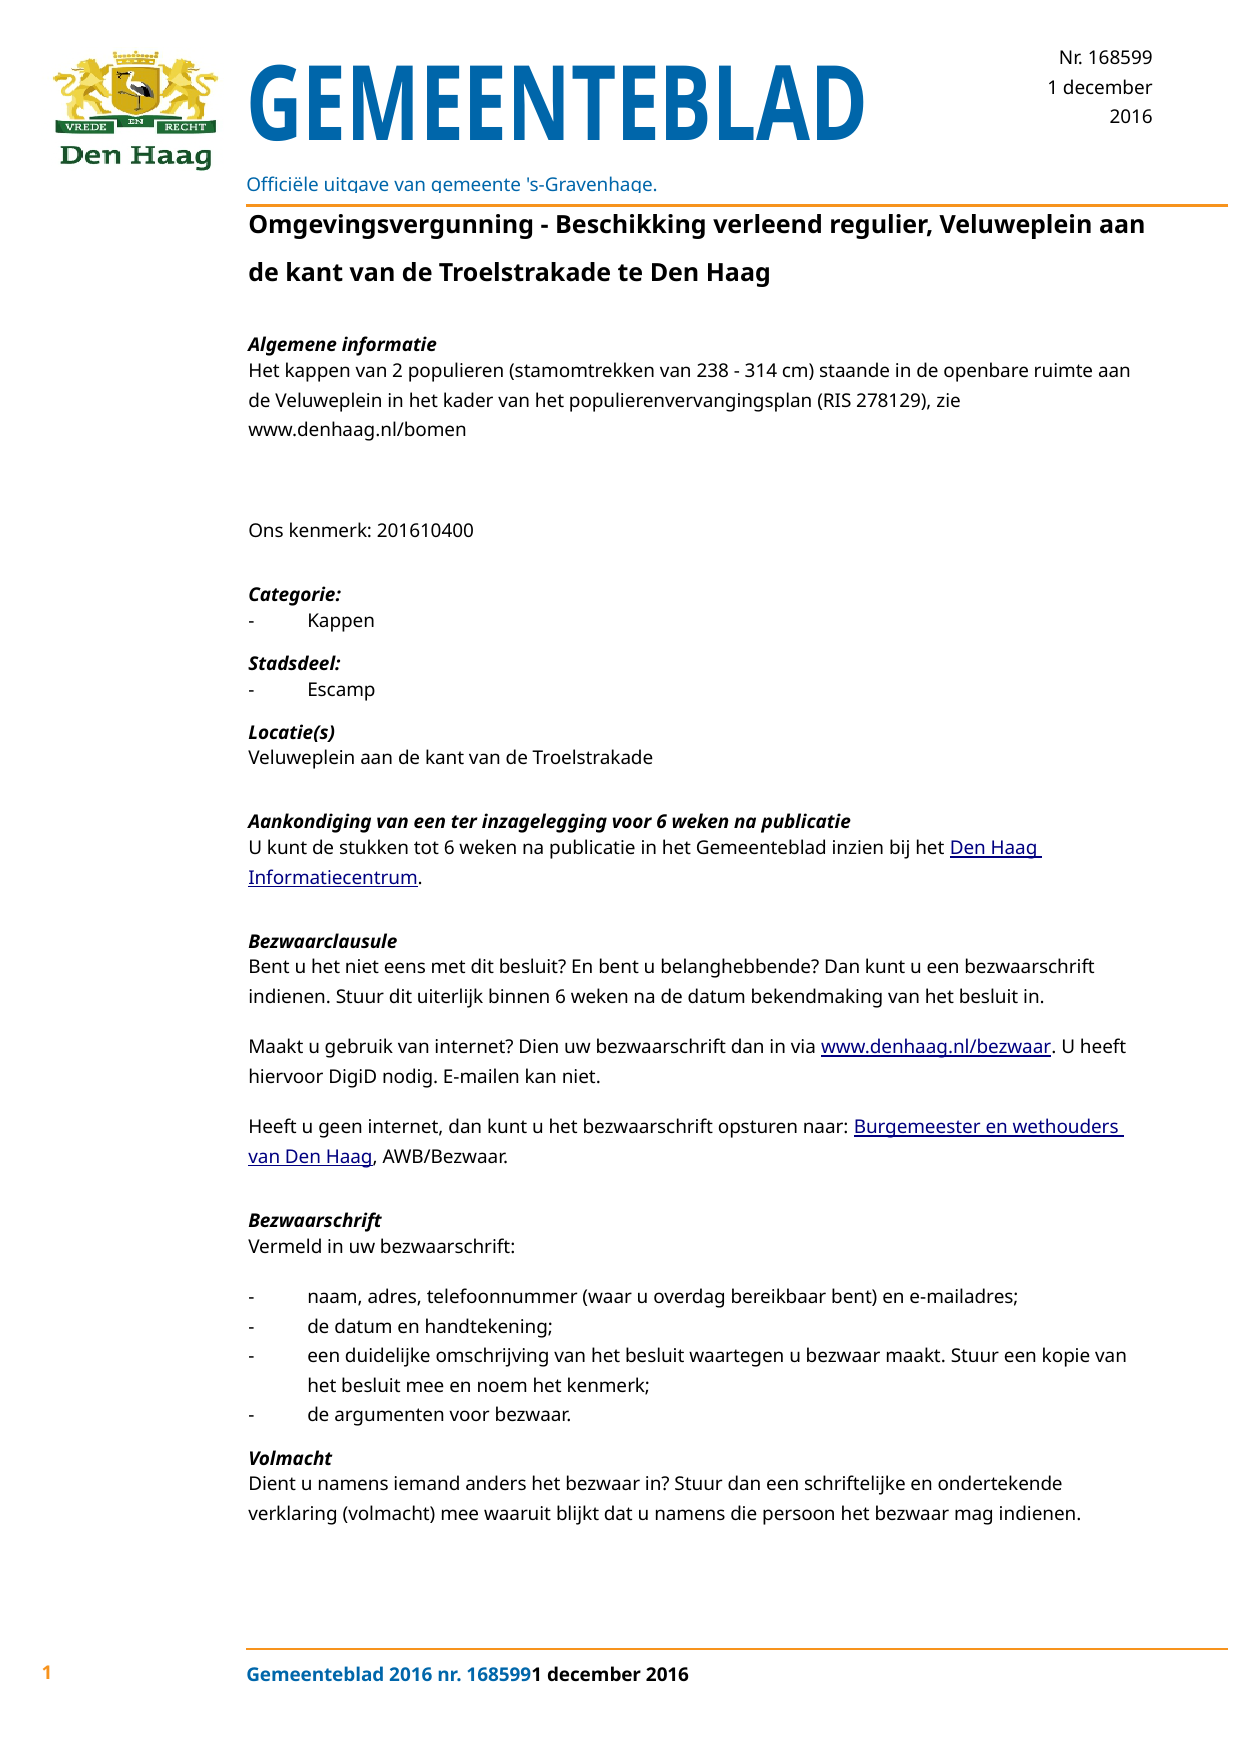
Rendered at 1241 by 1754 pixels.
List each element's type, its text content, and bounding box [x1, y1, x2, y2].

list Escamp [248, 676, 1152, 701]
text Categorie: [248, 581, 1152, 607]
list Kappen [248, 607, 1152, 633]
list de datum en handtekening; [248, 1313, 1152, 1338]
text Veluweplein aan de kant van de Troelstrakade [248, 744, 1152, 770]
text Het kappen van 2 populieren (stamomtrekken van 238 - 314 cm) staande in de openbare ruimte aan de Veluweplein in het kader van het populierenvervangingsplan (RIS 278129), zie www.denhaag.nl/bomen [248, 357, 1152, 442]
list naam, adres, telefoonnummer (waar u overdag bereikbaar bent) en e-mailadres; [248, 1283, 1152, 1309]
text Ons kenmerk: 201610400 [248, 517, 1152, 543]
text Omgevingsvergunning - Beschikking verleend regulier, Veluweplein aan de kant van de Troelstrakade te Den Haag [248, 207, 1152, 288]
text Bezwaarschrift [248, 1207, 1152, 1233]
text Locatie(s) [248, 719, 1152, 744]
text Bezwaarclausule [248, 928, 1152, 953]
list een duidelijke omschrijving van het besluit waartegen u bezwaar maakt. Stuur een kopie van het besluit mee en noem het kenmerk; [248, 1342, 1152, 1398]
text Bent u het niet eens met dit besluit? En bent u belanghebbende? Dan kunt u een bezwaarschrift indienen. Stuur dit uiterlijk binnen 6 weken na de datum bekendmaking van het besluit in. [248, 953, 1152, 1009]
text Volmacht [248, 1445, 1152, 1470]
text U kunt de stukken tot 6 weken na publicatie in het Gemeenteblad inzien bij het Den Haag Informatiecentrum. [248, 834, 1152, 889]
list de argumenten voor bezwaar. [248, 1402, 1152, 1427]
text Stadsdeel: [248, 650, 1152, 676]
text Aankondiging van een ter inzagelegging voor 6 weken na publicatie [248, 808, 1152, 834]
text Algemene informatie [248, 331, 1152, 357]
picture [41, 47, 231, 172]
text Dient u namens iemand anders het bezwaar in? Stuur dan een schriftelijke en ondertekende verklaring (volmacht) mee waaruit blijkt dat u namens die persoon het bezwaar mag indienen. [248, 1470, 1152, 1526]
text Vermeld in uw bezwaarschrift: [248, 1233, 1152, 1258]
text Heeft u geen internet, dan kunt u het bezwaarschrift opsturen naar: Burgemeester en wethouders van Den Haag, AWB/Bezwaar. [248, 1113, 1152, 1169]
text Maakt u gebruik van internet? Dien uw bezwaarschrift dan in via www.denhaag.nl/bezwaar. U heeft hiervoor DigiD nodig. E-mailen kan niet. [248, 1033, 1152, 1089]
